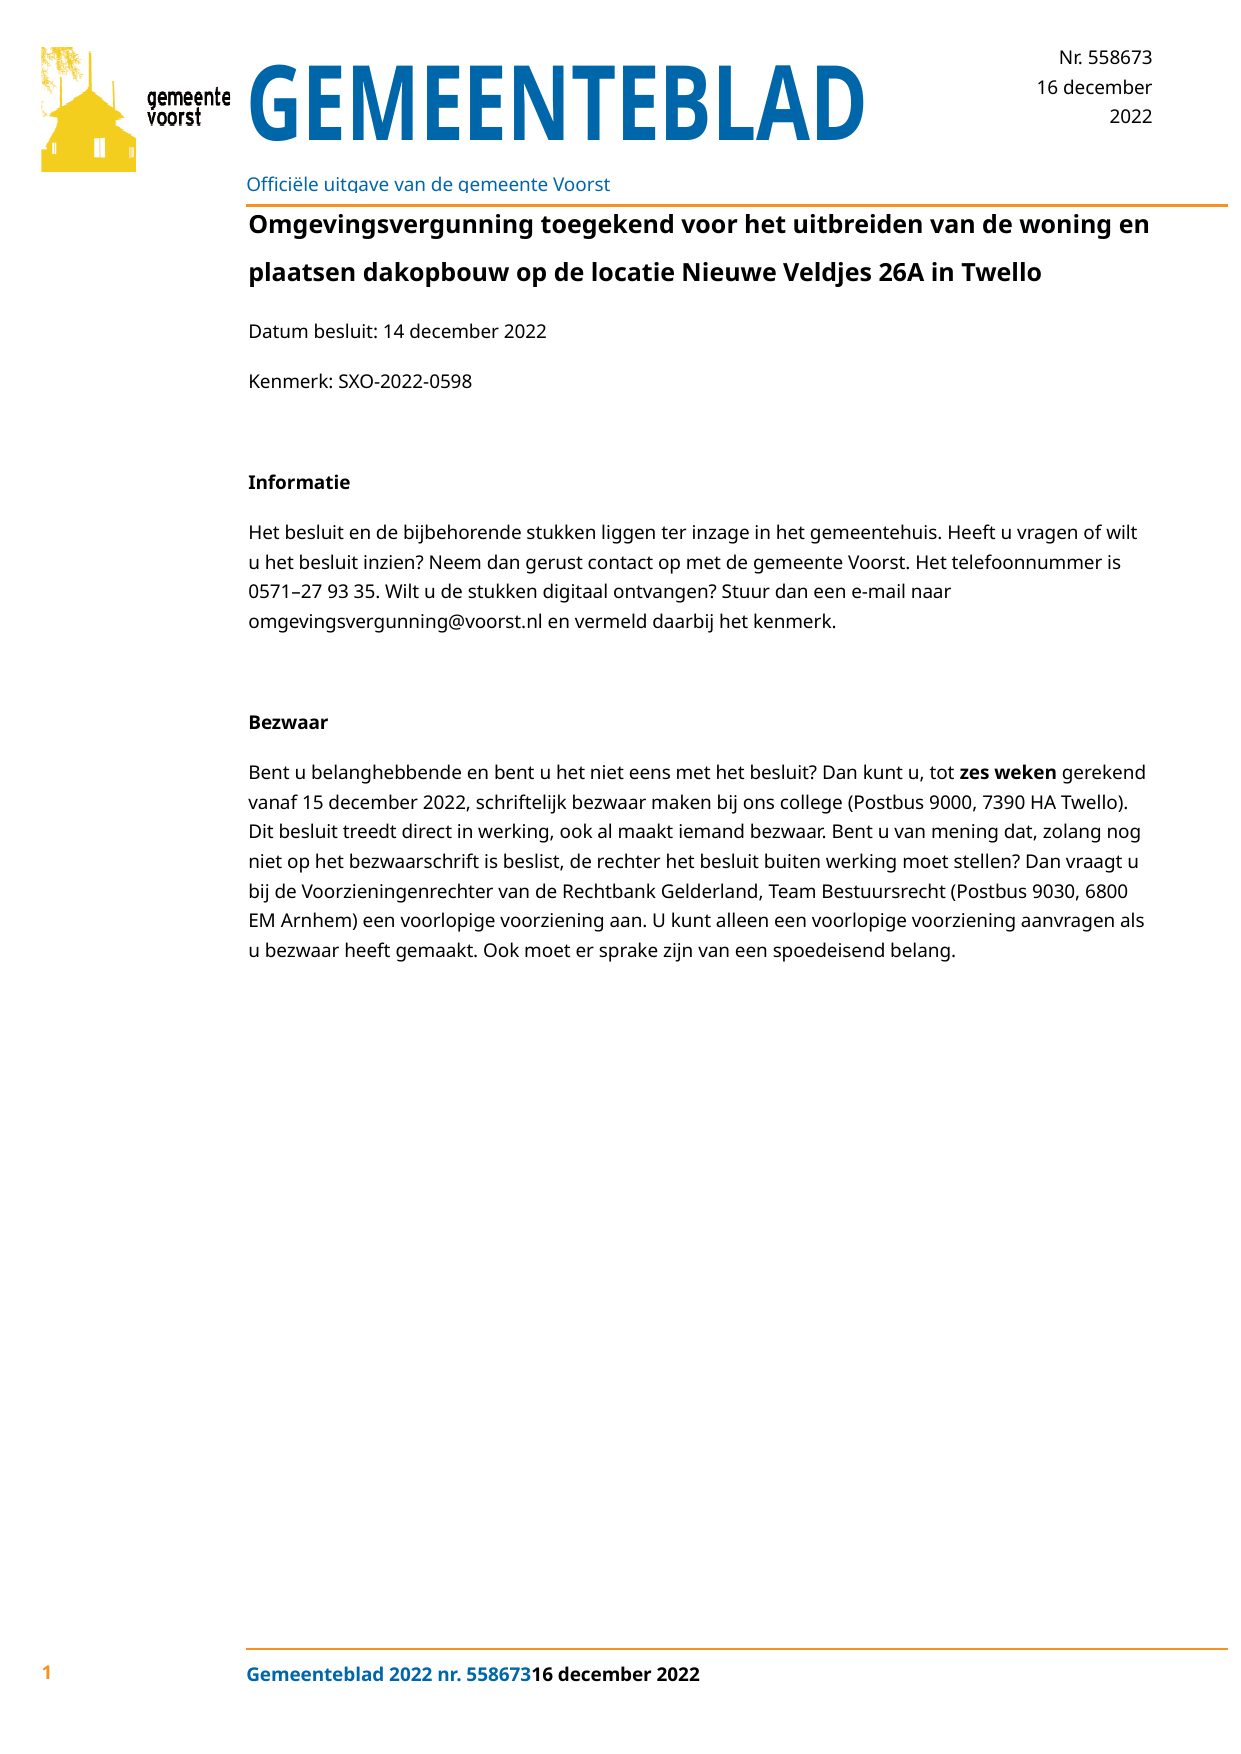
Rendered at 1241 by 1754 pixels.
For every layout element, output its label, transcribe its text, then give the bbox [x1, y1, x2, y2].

text Informatie [248, 469, 1152, 495]
text Het besluit en de bijbehorende stukken liggen ter inzage in het gemeentehuis. Heeft u vragen of wilt u het besluit inzien? Neem dan gerust contact op met de gemeente Voorst. Het telefoonnummer is 0571–27 93 35. Wilt u de stukken digitaal ontvangen? Stuur dan een e-mail naar omgevingsvergunning@voorst.nl en vermeld daarbij het kenmerk. [248, 519, 1152, 634]
text Bent u belanghebbende en bent u het niet eens met het besluit? Dan kunt u, tot zes weken gerekend vanaf 15 december 2022, schriftelijk bezwaar maken bij ons college (Postbus 9000, 7390 HA Twello). Dit besluit treedt direct in werking, ook al maakt iemand bezwaar. Bent u van mening dat, zolang nog niet op het bezwaarschrift is beslist, de rechter het besluit buiten werking moet stellen? Dan vraagt u bij de Voorzieningenrechter van de Rechtbank Gelderland, Team Bestuursrecht (Postbus 9030, 6800 EM Arnhem) een voorlopige voorziening aan. U kunt alleen een voorlopige voorziening aanvragen als u bezwaar heeft gemaakt. Ook moet er sprake zijn van een spoedeisend belang. [248, 759, 1152, 963]
text Bezwaar [248, 709, 1152, 735]
text Omgevingsvergunning toegekend voor het uitbreiden van de woning en plaatsen dakopbouw op de locatie Nieuwe Veldjes 26A in Twello [248, 207, 1152, 288]
text Kenmerk: SXO-2022-0598 [248, 368, 1152, 394]
text Datum besluit: 14 december 2022 [248, 318, 1152, 344]
picture [41, 47, 231, 172]
